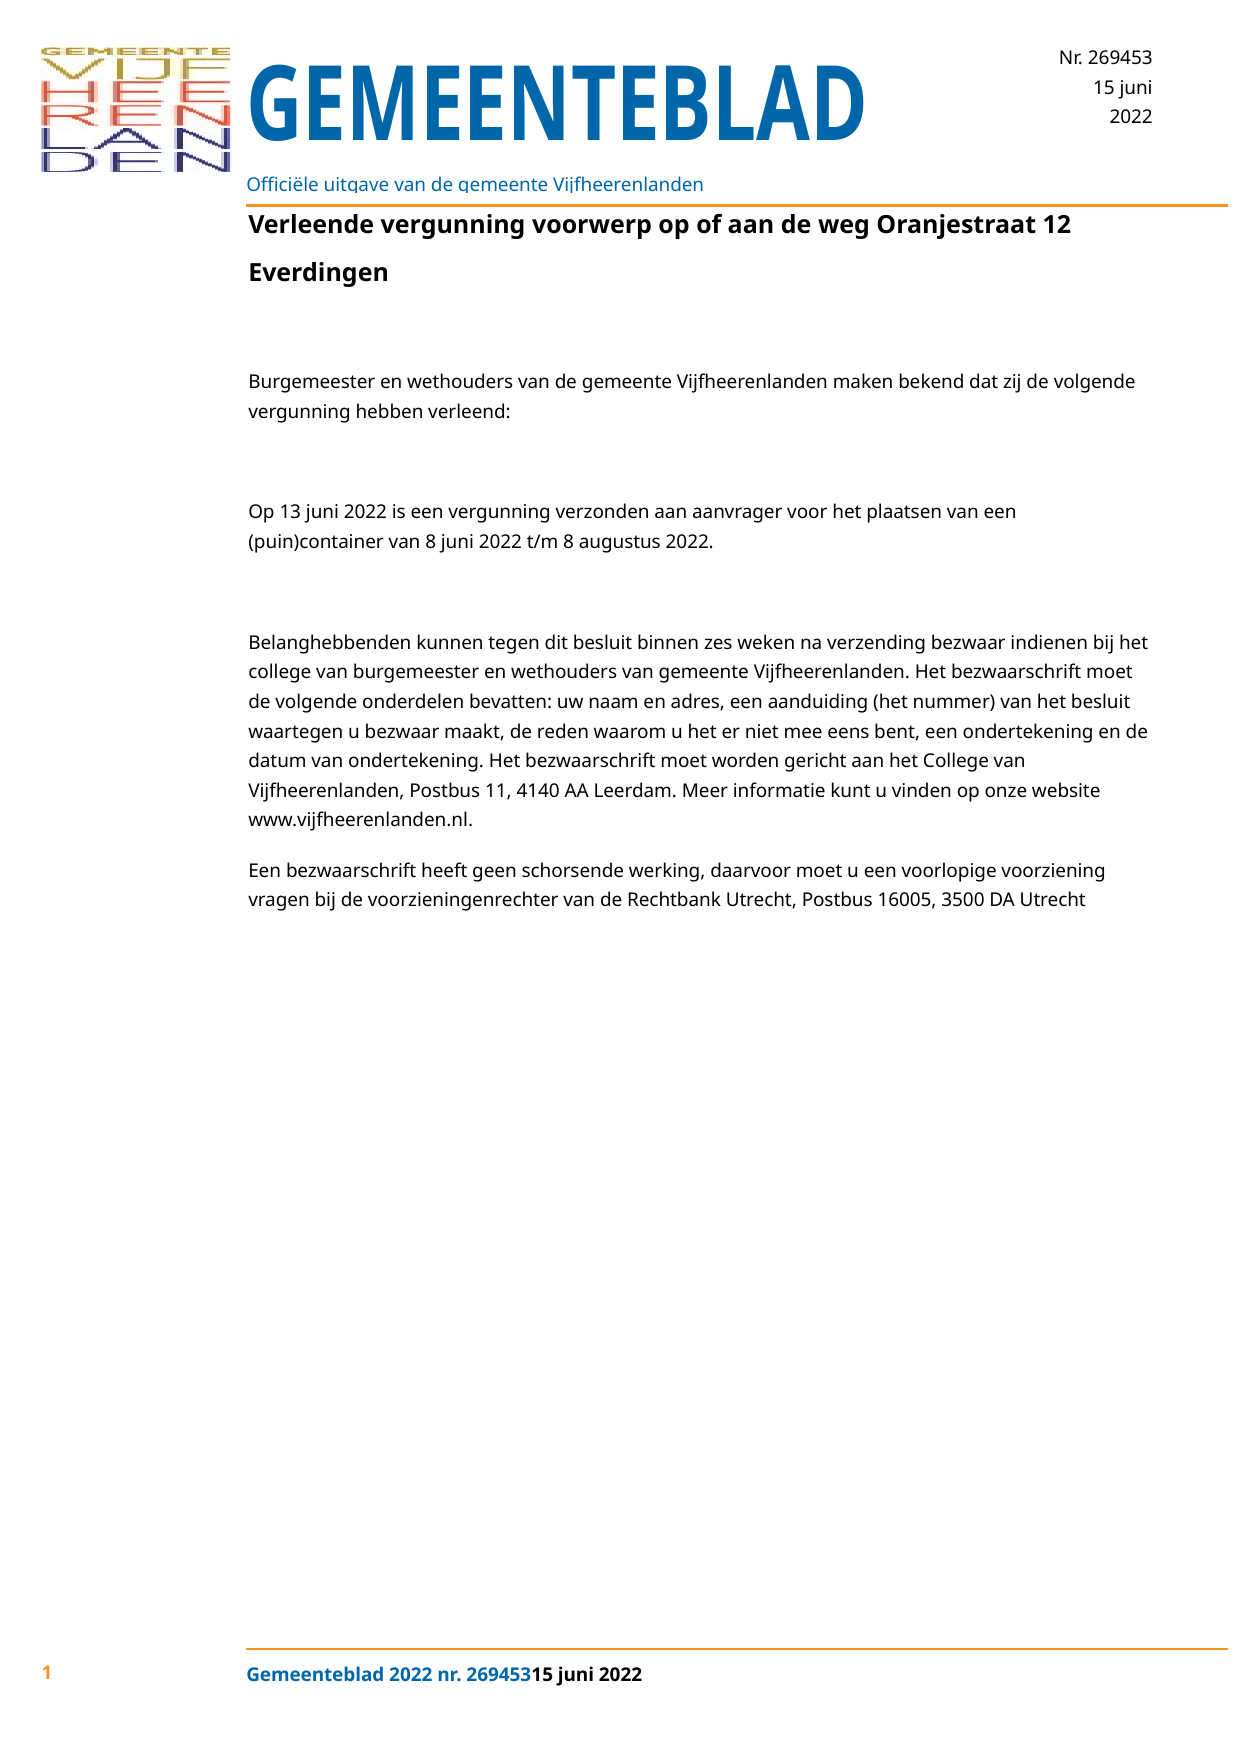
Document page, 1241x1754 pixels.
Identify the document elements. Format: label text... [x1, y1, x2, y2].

text Een bezwaarschrift heeft geen schorsende werking, daarvoor moet u een voorlopige voorziening vragen bij de voorzieningenrechter van de Rechtbank Utrecht, Postbus 16005, 3500 DA Utrecht [248, 857, 1152, 912]
text Op 13 juni 2022 is een vergunning verzonden aan aanvrager voor het plaatsen van een (puin)container van 8 juni 2022 t/m 8 augustus 2022. [248, 499, 1152, 554]
text Belanghebbenden kunnen tegen dit besluit binnen zes weken na verzending bezwaar indienen bij het college van burgemeester en wethouders van gemeente Vijfheerenlanden. Het bezwaarschrift moet de volgende onderdelen bevatten: uw naam en adres, een aanduiding (het nummer) van het besluit waartegen u bezwaar maakt, de reden waarom u het er niet mee eens bent, een ondertekening en de datum van ondertekening. Het bezwaarschrift moet worden gericht aan het College van Vijfheerenlanden, Postbus 11, 4140 AA Leerdam. Meer informatie kunt u vinden op onze website www.vijfheerenlanden.nl. [248, 629, 1152, 832]
text Verleende vergunning voorwerp op of aan de weg Oranjestraat 12 Everdingen [248, 207, 1152, 288]
text Burgemeester en wethouders van de gemeente Vijfheerenlanden maken bekend dat zij de volgende vergunning hebben verleend: [248, 368, 1152, 424]
picture [41, 47, 231, 172]
